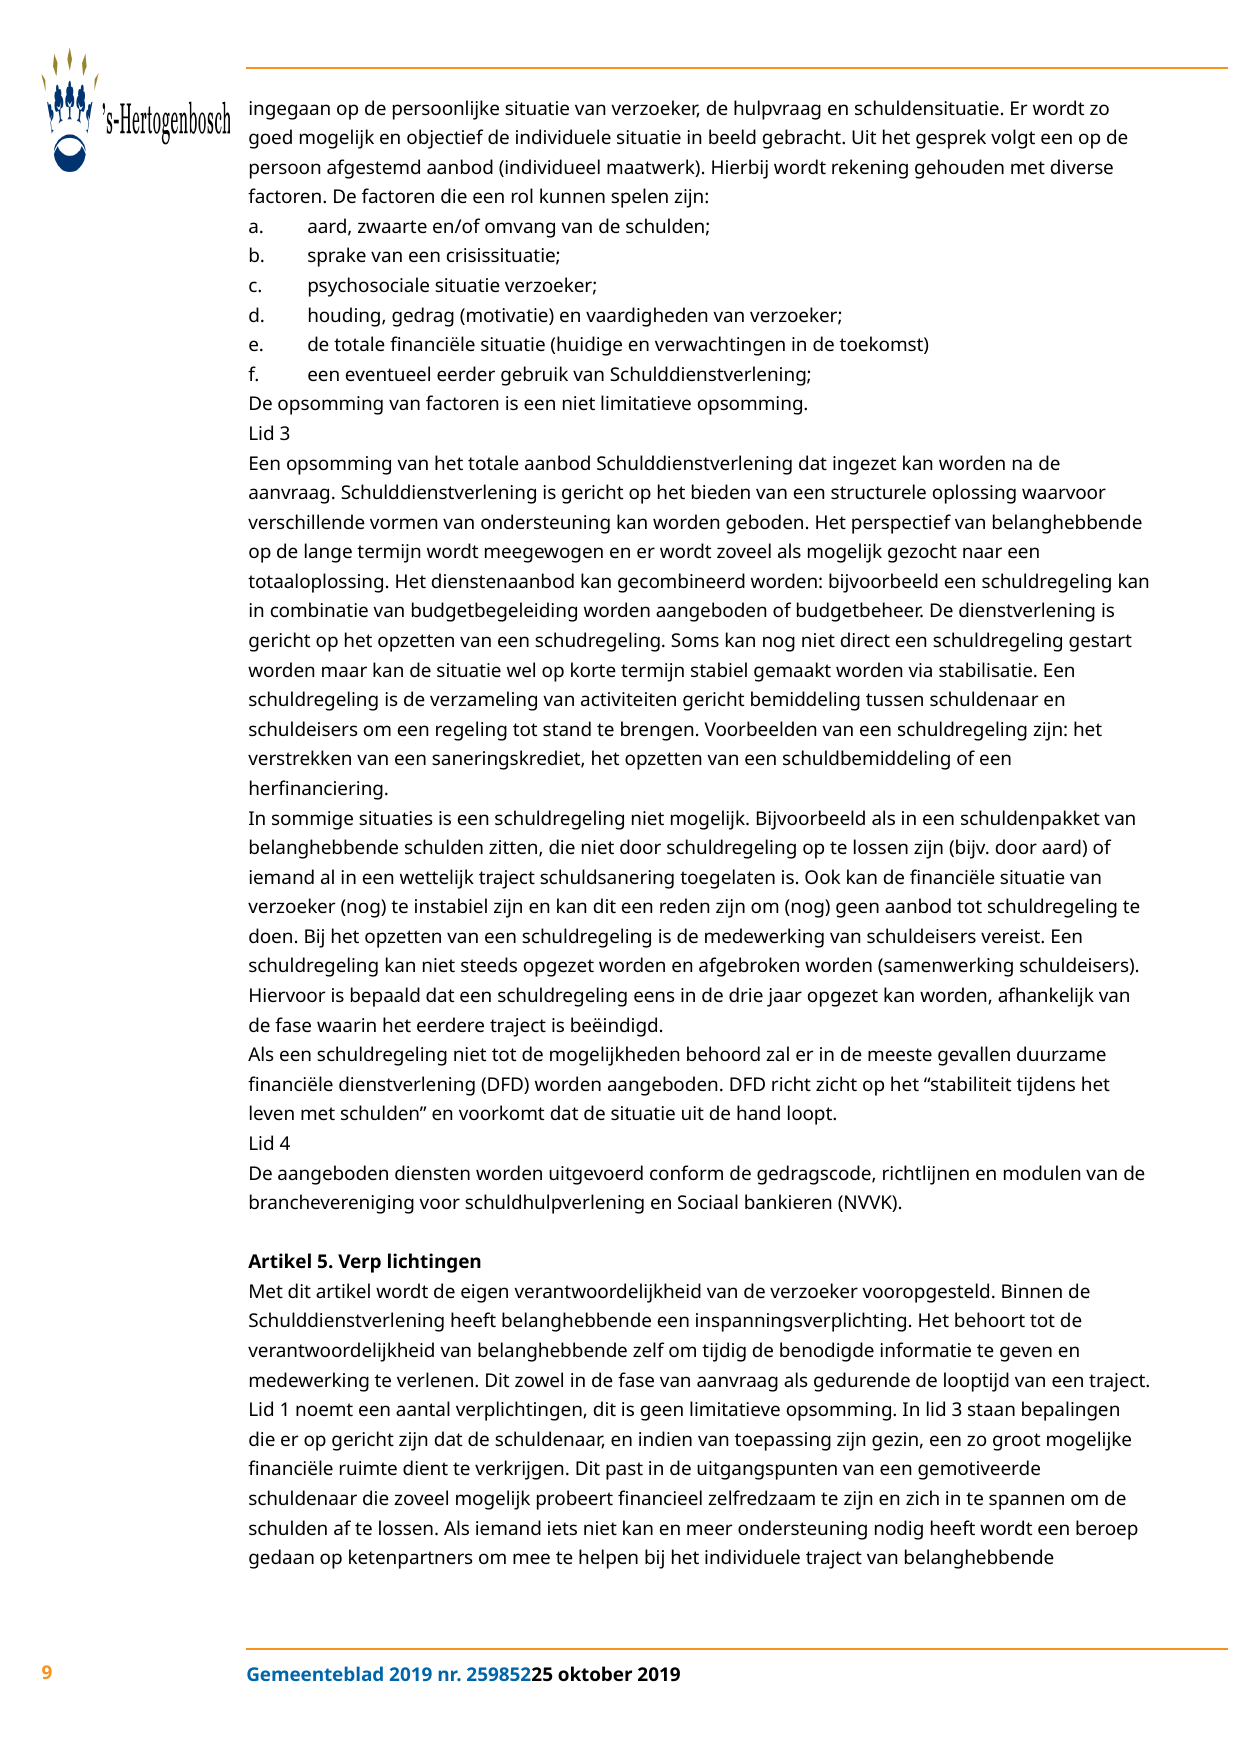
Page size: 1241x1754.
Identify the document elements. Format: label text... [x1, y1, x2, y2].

text Met dit artikel wordt de eigen verantwoordelijkheid van de verzoeker vooropgesteld. Binnen de Schulddienstverlening heeft belanghebbende een inspanningsverplichting. Het behoort tot de verantwoordelijkheid van belanghebbende zelf om tijdig de benodigde informatie te geven en medewerking te verlenen. Dit zowel in de fase van aanvraag als gedurende de looptijd van een traject. Lid 1 noemt een aantal verplichtingen, dit is geen limitatieve opsomming. In lid 3 staan bepalingen die er op gericht zijn dat de schuldenaar, en indien van toepassing zijn gezin, een zo groot mogelijke financiële ruimte dient te verkrijgen. Dit past in de uitgangspunten van een gemotiveerde schuldenaar die zoveel mogelijk probeert financieel zelfredzaam te zijn en zich in te spannen om de schulden af te lossen. Als iemand iets niet kan en meer ondersteuning nodig heeft wordt een beroep gedaan op ketenpartners om mee te helpen bij het individuele traject van belanghebbende [248, 1278, 1152, 1570]
list psychosociale situatie verzoeker; [248, 272, 1152, 298]
picture [41, 47, 231, 172]
list aard, zwaarte en/of omvang van de schulden; [248, 213, 1152, 239]
text Lid 4 [248, 1130, 1152, 1156]
list een eventueel eerder gebruik van Schulddienstverlening; [248, 361, 1152, 387]
list de totale financiële situatie (huidige en verwachtingen in de toekomst) [248, 331, 1152, 357]
list sprake van een crisissituatie; [248, 243, 1152, 268]
text In sommige situaties is een schuldregeling niet mogelijk. Bijvoorbeeld als in een schuldenpakket van belanghebbende schulden zitten, die niet door schuldregeling op te lossen zijn (bijv. door aard) of iemand al in een wettelijk traject schuldsanering toegelaten is. Ook kan de financiële situatie van verzoeker (nog) te instabiel zijn en kan dit een reden zijn om (nog) geen aanbod tot schuldregeling te doen. Bij het opzetten van een schuldregeling is de medewerking van schuldeisers vereist. Een schuldregeling kan niet steeds opgezet worden en afgebroken worden (samenwerking schuldeisers). Hiervoor is bepaald dat een schuldregeling eens in de drie jaar opgezet kan worden, afhankelijk van de fase waarin het eerdere traject is beëindigd. [248, 805, 1152, 1038]
text De aangeboden diensten worden uitgevoerd conform de gedragscode, richtlijnen en modulen van de branchevereniging voor schuldhulpverlening en Sociaal bankieren (NVVK). [248, 1160, 1152, 1215]
text Als een schuldregeling niet tot de mogelijkheden behoord zal er in de meeste gevallen duurzame financiële dienstverlening (DFD) worden aangeboden. DFD richt zicht op het “stabiliteit tijdens het leven met schulden” en voorkomt dat de situatie uit de hand loopt. [248, 1041, 1152, 1126]
text Artikel 5. Verp lichtingen [248, 1248, 1152, 1274]
text ingegaan op de persoonlijke situatie van verzoeker, de hulpvraag en schuldensituatie. Er wordt zo goed mogelijk en objectief de individuele situatie in beeld gebracht. Uit het gesprek volgt een op de persoon afgestemd aanbod (individueel maatwerk). Hierbij wordt rekening gehouden met diverse factoren. De factoren die een rol kunnen spelen zijn: [248, 95, 1152, 209]
text Een opsomming van het totale aanbod Schulddienstverlening dat ingezet kan worden na de aanvraag. Schulddienstverlening is gericht op het bieden van een structurele oplossing waarvoor verschillende vormen van ondersteuning kan worden geboden. Het perspectief van belanghebbende op de lange termijn wordt meegewogen en er wordt zoveel als mogelijk gezocht naar een totaaloplossing. Het dienstenaanbod kan gecombineerd worden: bijvoorbeeld een schuldregeling kan in combinatie van budgetbegeleiding worden aangeboden of budgetbeheer. De dienstverlening is gericht op het opzetten van een schudregeling. Soms kan nog niet direct een schuldregeling gestart worden maar kan de situatie wel op korte termijn stabiel gemaakt worden via stabilisatie. Een schuldregeling is de verzameling van activiteiten gericht bemiddeling tussen schuldenaar en schuldeisers om een regeling tot stand te brengen. Voorbeelden van een schuldregeling zijn: het verstrekken van een saneringskrediet, het opzetten van een schuldbemiddeling of een herfinanciering. [248, 450, 1152, 801]
text Lid 3 [248, 420, 1152, 446]
list houding, gedrag (motivatie) en vaardigheden van verzoeker; [248, 302, 1152, 328]
text De opsomming van factoren is een niet limitatieve opsomming. [248, 391, 1152, 416]
